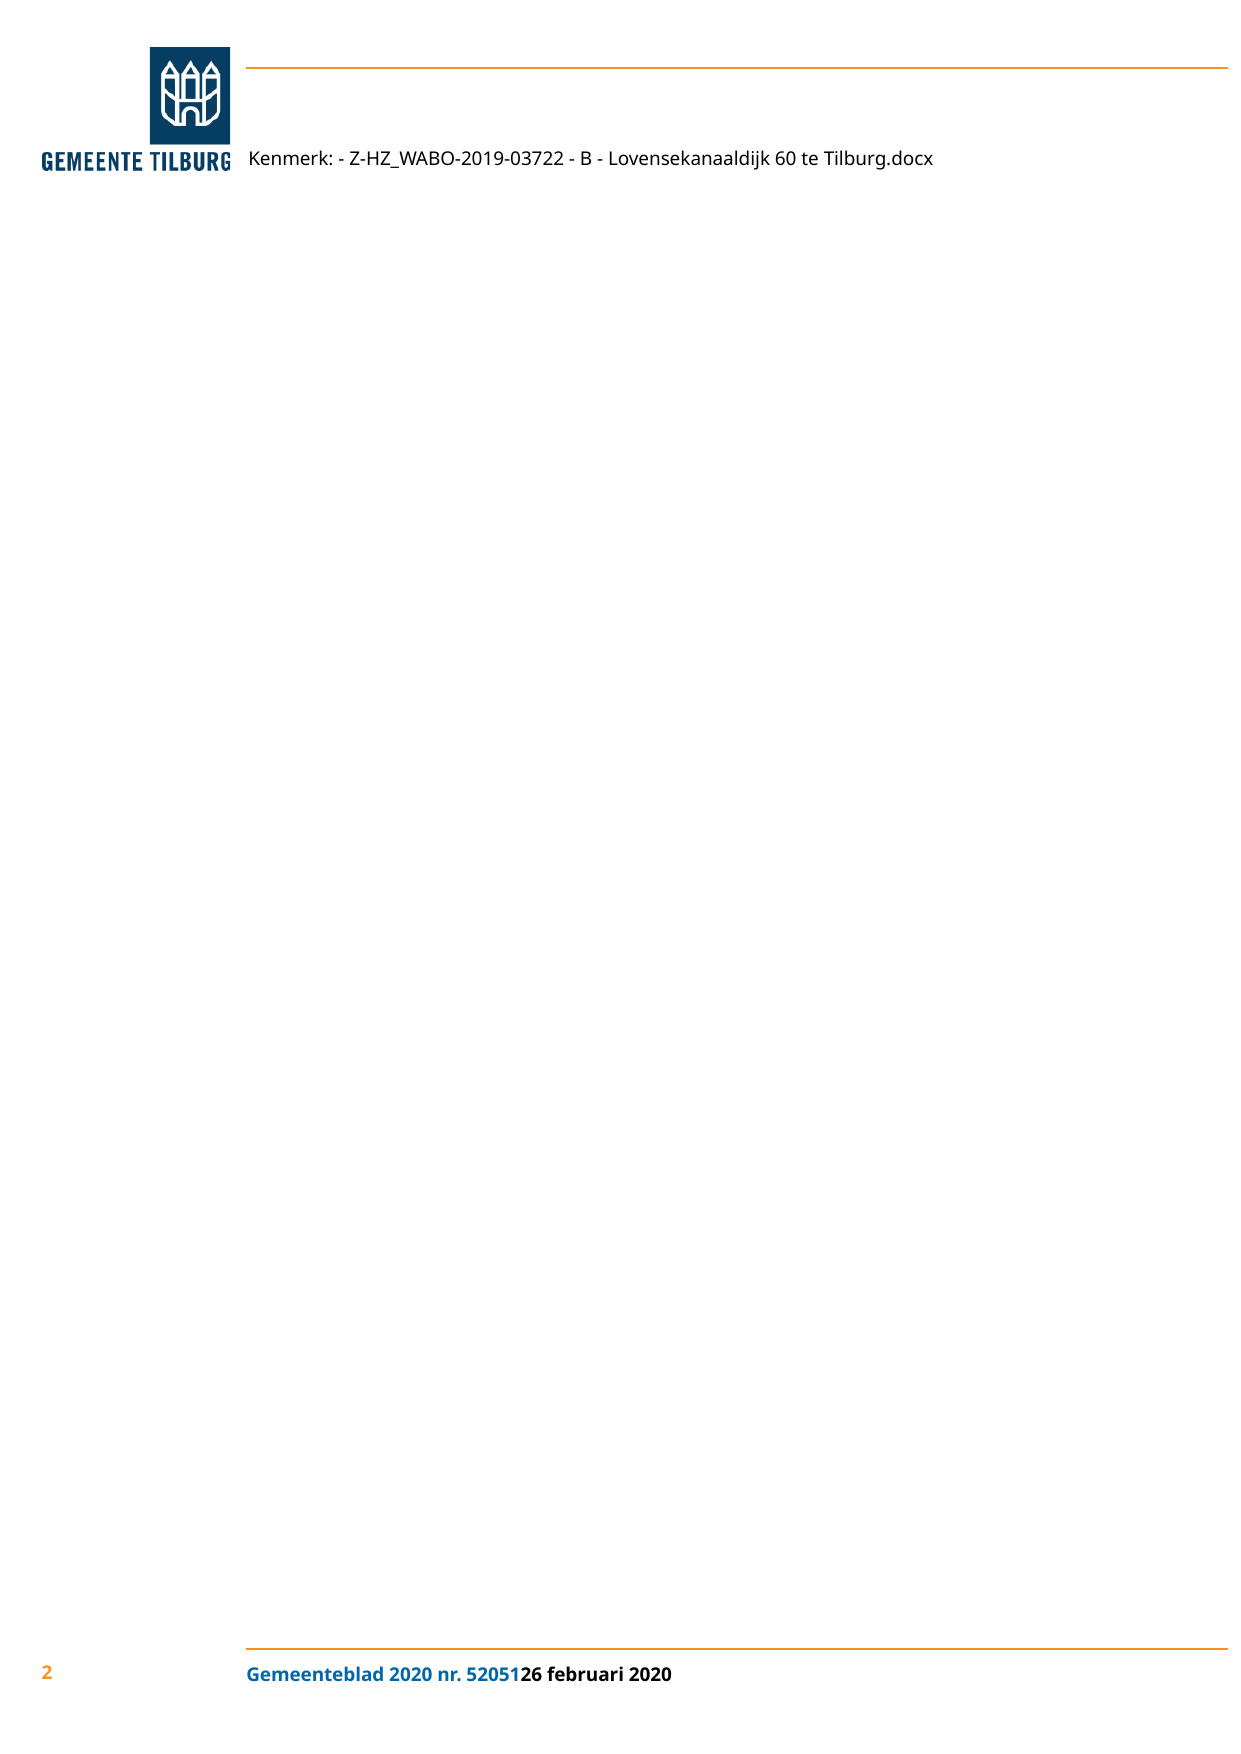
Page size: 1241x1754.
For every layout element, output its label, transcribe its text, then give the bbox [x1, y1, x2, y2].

picture [41, 47, 231, 172]
text Kenmerk: - Z-HZ_WABO-2019-03722 - B - Lovensekanaaldijk 60 te Tilburg.docx [248, 145, 1152, 171]
